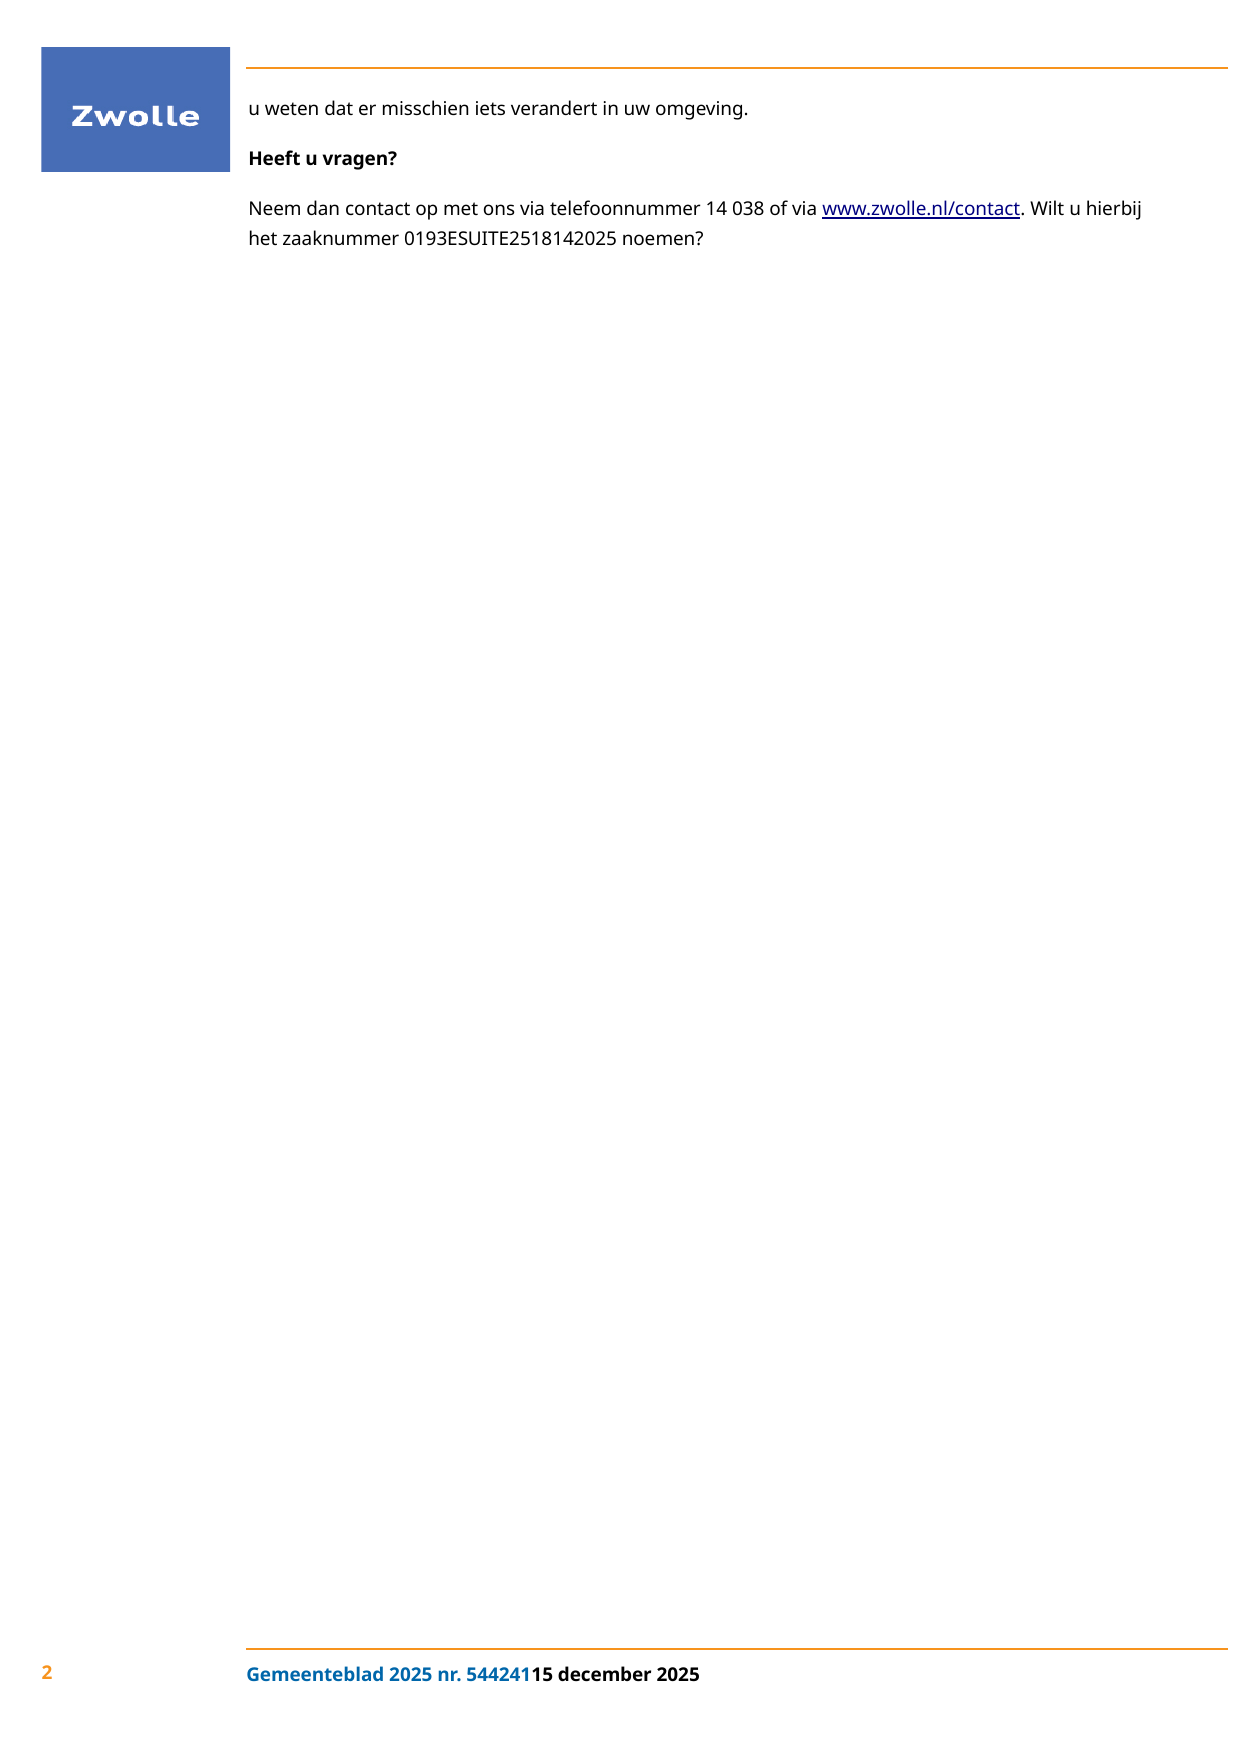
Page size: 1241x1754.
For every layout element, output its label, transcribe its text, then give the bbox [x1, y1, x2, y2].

text Neem dan contact op met ons via telefoonnummer 14 038 of via www.zwolle.nl/contact. Wilt u hierbij het zaaknummer 0193ESUITE2518142025 noemen? [248, 196, 1152, 251]
picture [41, 47, 231, 172]
text Heeft u vragen? [248, 145, 1152, 171]
text u weten dat er misschien iets verandert in uw omgeving. [248, 95, 1152, 121]
